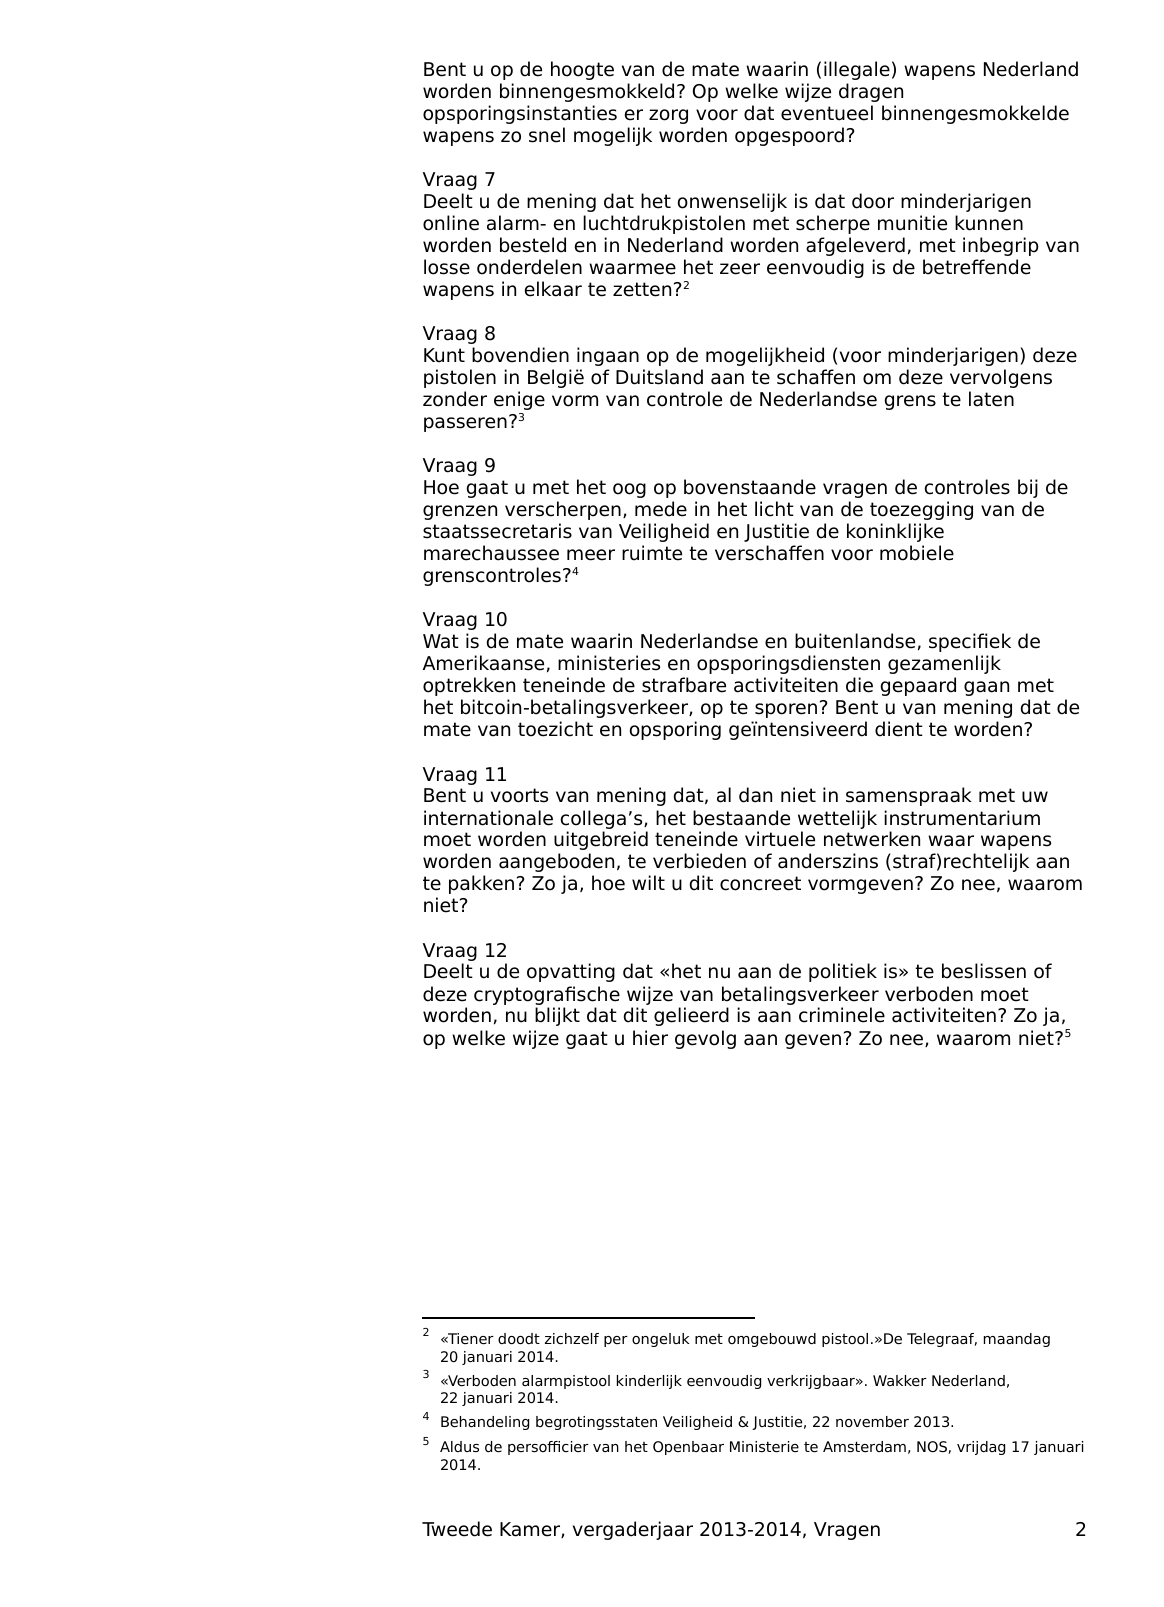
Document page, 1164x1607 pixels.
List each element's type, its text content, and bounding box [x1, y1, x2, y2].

text Kunt bovendien ingaan op de mogelijkheid (voor minderjarigen) deze pistolen in België of Duitsland aan te schaffen om deze vervolgens zonder enige vorm van controle de Nederlandse grens te laten passeren? [422, 345, 1087, 433]
text Hoe gaat u met het oog op bovenstaande vragen de controles bij de grenzen verscherpen, mede in het licht van de toezegging van de staatssecretaris van Veiligheid en Justitie de koninklijke marechaussee meer ruimte te verschaffen voor mobiele grenscontroles? [422, 477, 1087, 587]
text «Tiener doodt zichzelf per ongeluk met omgebouwd pistool.»De Telegraaf, maandag 20 januari 2014. [422, 1327, 1087, 1366]
text Behandeling begrotingsstaten Veiligheid & Justitie, 22 november 2013. [422, 1410, 1087, 1432]
text «Verboden alarmpistool kinderlijk eenvoudig verkrijgbaar». Wakker Nederland, 22 januari 2014. [422, 1368, 1087, 1407]
text Wat is de mate waarin Nederlandse en buitenlandse, specifiek de Amerikaanse, ministeries en opsporingsdiensten gezamenlijk optrekken teneinde de strafbare activiteiten die gepaard gaan met het bitcoin-betalingsverkeer, op te sporen? Bent u van mening dat de mate van toezicht en opsporing geïntensiveerd dient te worden? [422, 631, 1087, 741]
text Vraag 11 [422, 763, 1087, 785]
text Vraag 9 [422, 455, 1087, 477]
text Vraag 8 [422, 323, 1087, 345]
text Bent u op de hoogte van de mate waarin (illegale) wapens Nederland worden binnengesmokkeld? Op welke wijze dragen opsporingsinstanties er zorg voor dat eventueel binnengesmokkelde wapens zo snel mogelijk worden opgespoord? [422, 59, 1087, 147]
text Vraag 10 [422, 609, 1087, 631]
text Deelt u de opvatting dat «het nu aan de politiek is» te beslissen of deze cryptografische wijze van betalingsverkeer verboden moet worden, nu blijkt dat dit gelieerd is aan criminele activiteiten? Zo ja, op welke wijze gaat u hier gevolg aan geven? Zo nee, waarom niet? [422, 961, 1087, 1049]
text Aldus de persofficier van het Openbaar Ministerie te Amsterdam, NOS, vrijdag 17 januari 2014. [422, 1435, 1087, 1474]
text Deelt u de mening dat het onwenselijk is dat door minderjarigen online alarm- en luchtdrukpistolen met scherpe munitie kunnen worden besteld en in Nederland worden afgeleverd, met inbegrip van losse onderdelen waarmee het zeer eenvoudig is de betreffende wapens in elkaar te zetten? [422, 191, 1087, 301]
text Vraag 12 [422, 939, 1087, 961]
text Bent u voorts van mening dat, al dan niet in samenspraak met uw internationale collega’s, het bestaande wettelijk instrumentarium moet worden uitgebreid teneinde virtuele netwerken waar wapens worden aangeboden, te verbieden of anderszins (straf)rechtelijk aan te pakken? Zo ja, hoe wilt u dit concreet vormgeven? Zo nee, waarom niet? [422, 785, 1087, 917]
text Vraag 7 [422, 169, 1087, 191]
